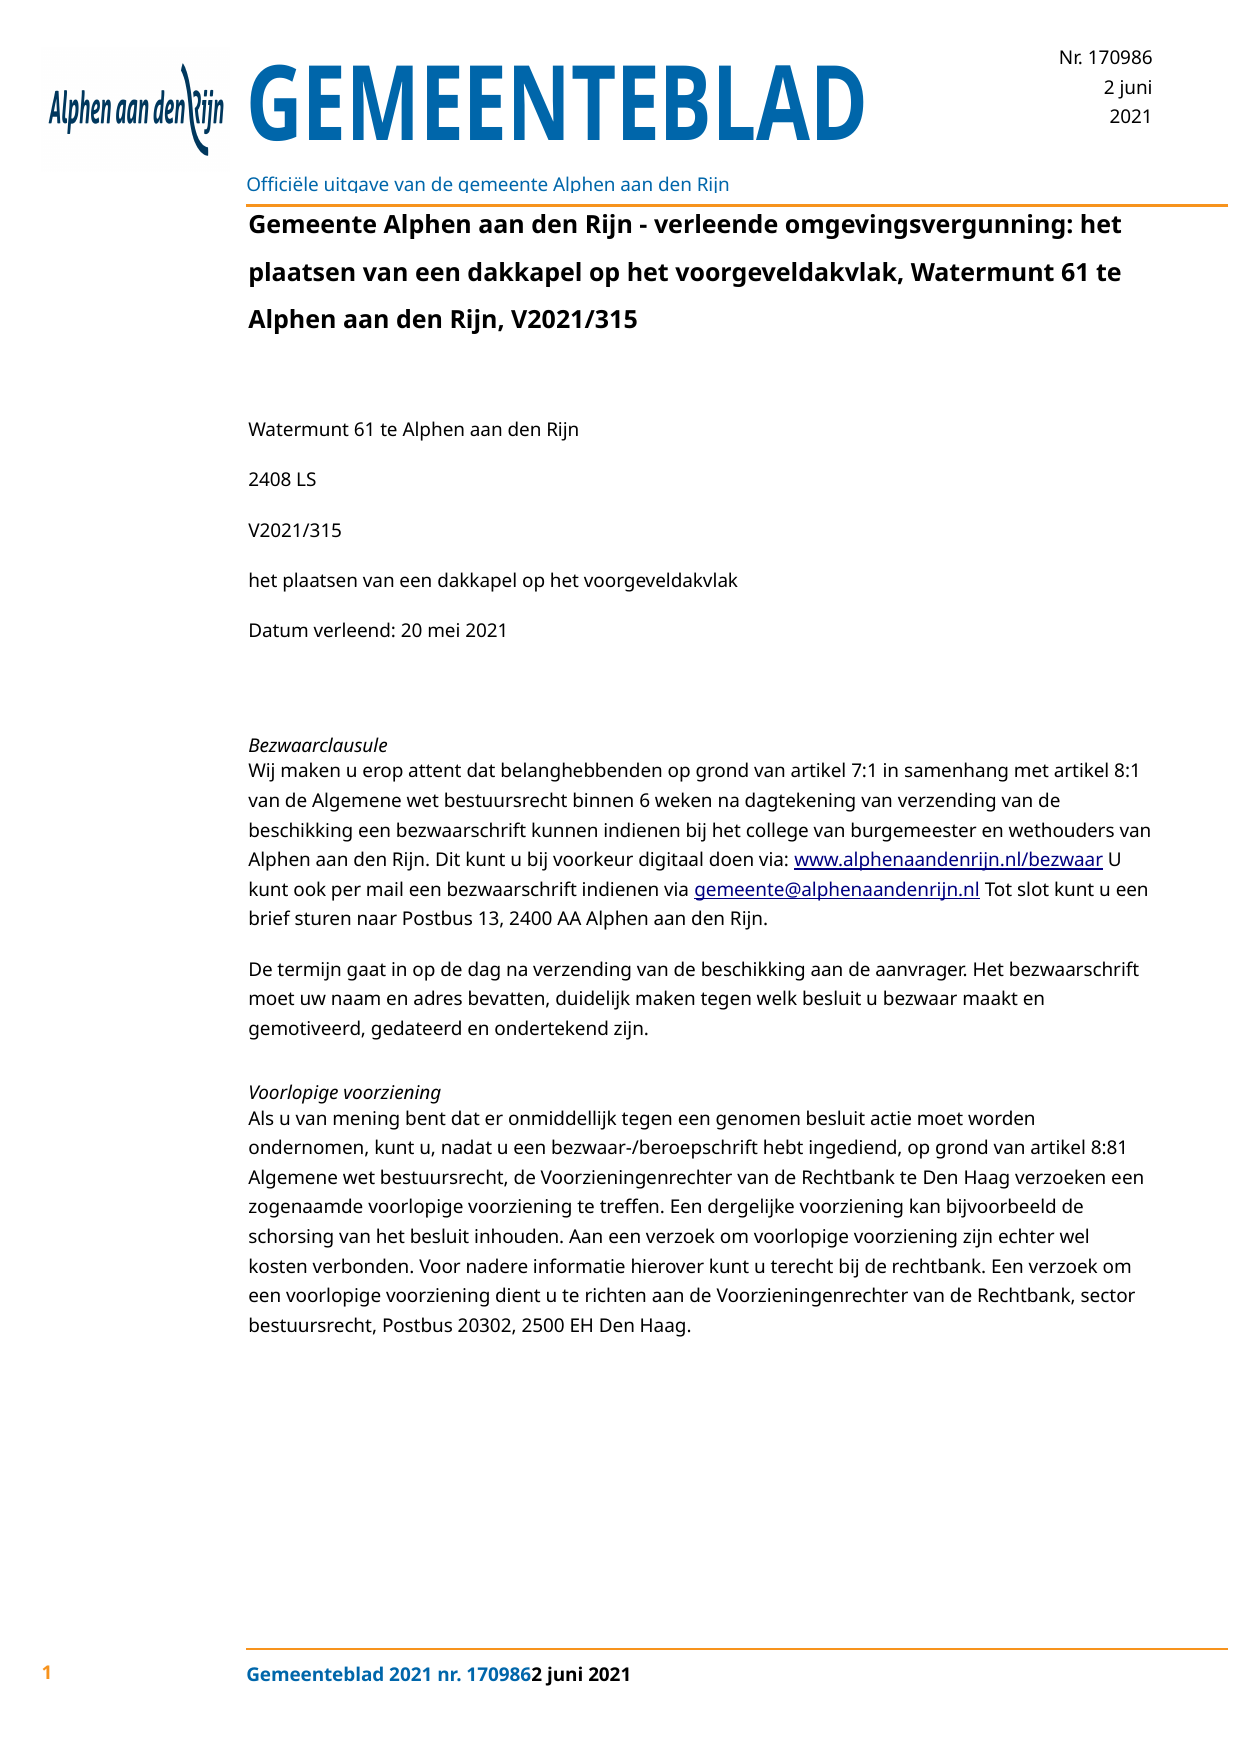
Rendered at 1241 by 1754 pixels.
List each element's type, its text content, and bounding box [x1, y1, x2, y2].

text Wij maken u erop attent dat belanghebbenden op grond van artikel 7:1 in samenhang met artikel 8:1 van de Algemene wet bestuursrecht binnen 6 weken na dagtekening van verzending van de beschikking een bezwaarschrift kunnen indienen bij het college van burgemeester en wethouders van Alphen aan den Rijn. Dit kunt u bij voorkeur digitaal doen via: www.alphenaandenrijn.nl/bezwaar U kunt ook per mail een bezwaarschrift indienen via gemeente@alphenaandenrijn.nl Tot slot kunt u een brief sturen naar Postbus 13, 2400 AA Alphen aan den Rijn. [248, 758, 1152, 931]
text Datum verleend: 20 mei 2021 [248, 618, 1152, 643]
text Gemeente Alphen aan den Rijn - verleende omgevingsvergunning: het plaatsen van een dakkapel op het voorgeveldakvlak, Watermunt 61 te Alphen aan den Rijn, V2021/315 [248, 207, 1152, 336]
text Watermunt 61 te Alphen aan den Rijn [248, 416, 1152, 442]
text het plaatsen van een dakkapel op het voorgeveldakvlak [248, 567, 1152, 593]
text De termijn gaat in op de dag na verzending van de beschikking aan de aanvrager. Het bezwaarschrift moet uw naam en adres bevatten, duidelijk maken tegen welk besluit u bezwaar maakt en gemotiveerd, gedateerd en ondertekend zijn. [248, 956, 1152, 1041]
text 2408 LS [248, 466, 1152, 492]
text V2021/315 [248, 517, 1152, 542]
picture [41, 47, 231, 172]
text Bezwaarclausule [248, 732, 1152, 758]
text Als u van mening bent dat er onmiddellijk tegen een genomen besluit actie moet worden ondernomen, kunt u, nadat u een bezwaar-/beroepschrift hebt ingediend, op grond van artikel 8:81 Algemene wet bestuursrecht, de Voorzieningenrechter van de Rechtbank te Den Haag verzoeken een zogenaamde voorlopige voorziening te treffen. Een dergelijke voorziening kan bijvoorbeeld de schorsing van het besluit inhouden. Aan een verzoek om voorlopige voorziening zijn echter wel kosten verbonden. Voor nadere informatie hierover kunt u terecht bij de rechtbank. Een verzoek om een voorlopige voorziening dient u te richten aan de Voorzieningenrechter van de Rechtbank, sector bestuursrecht, Postbus 20302, 2500 EH Den Haag. [248, 1105, 1152, 1338]
text Voorlopige voorziening [248, 1079, 1152, 1105]
